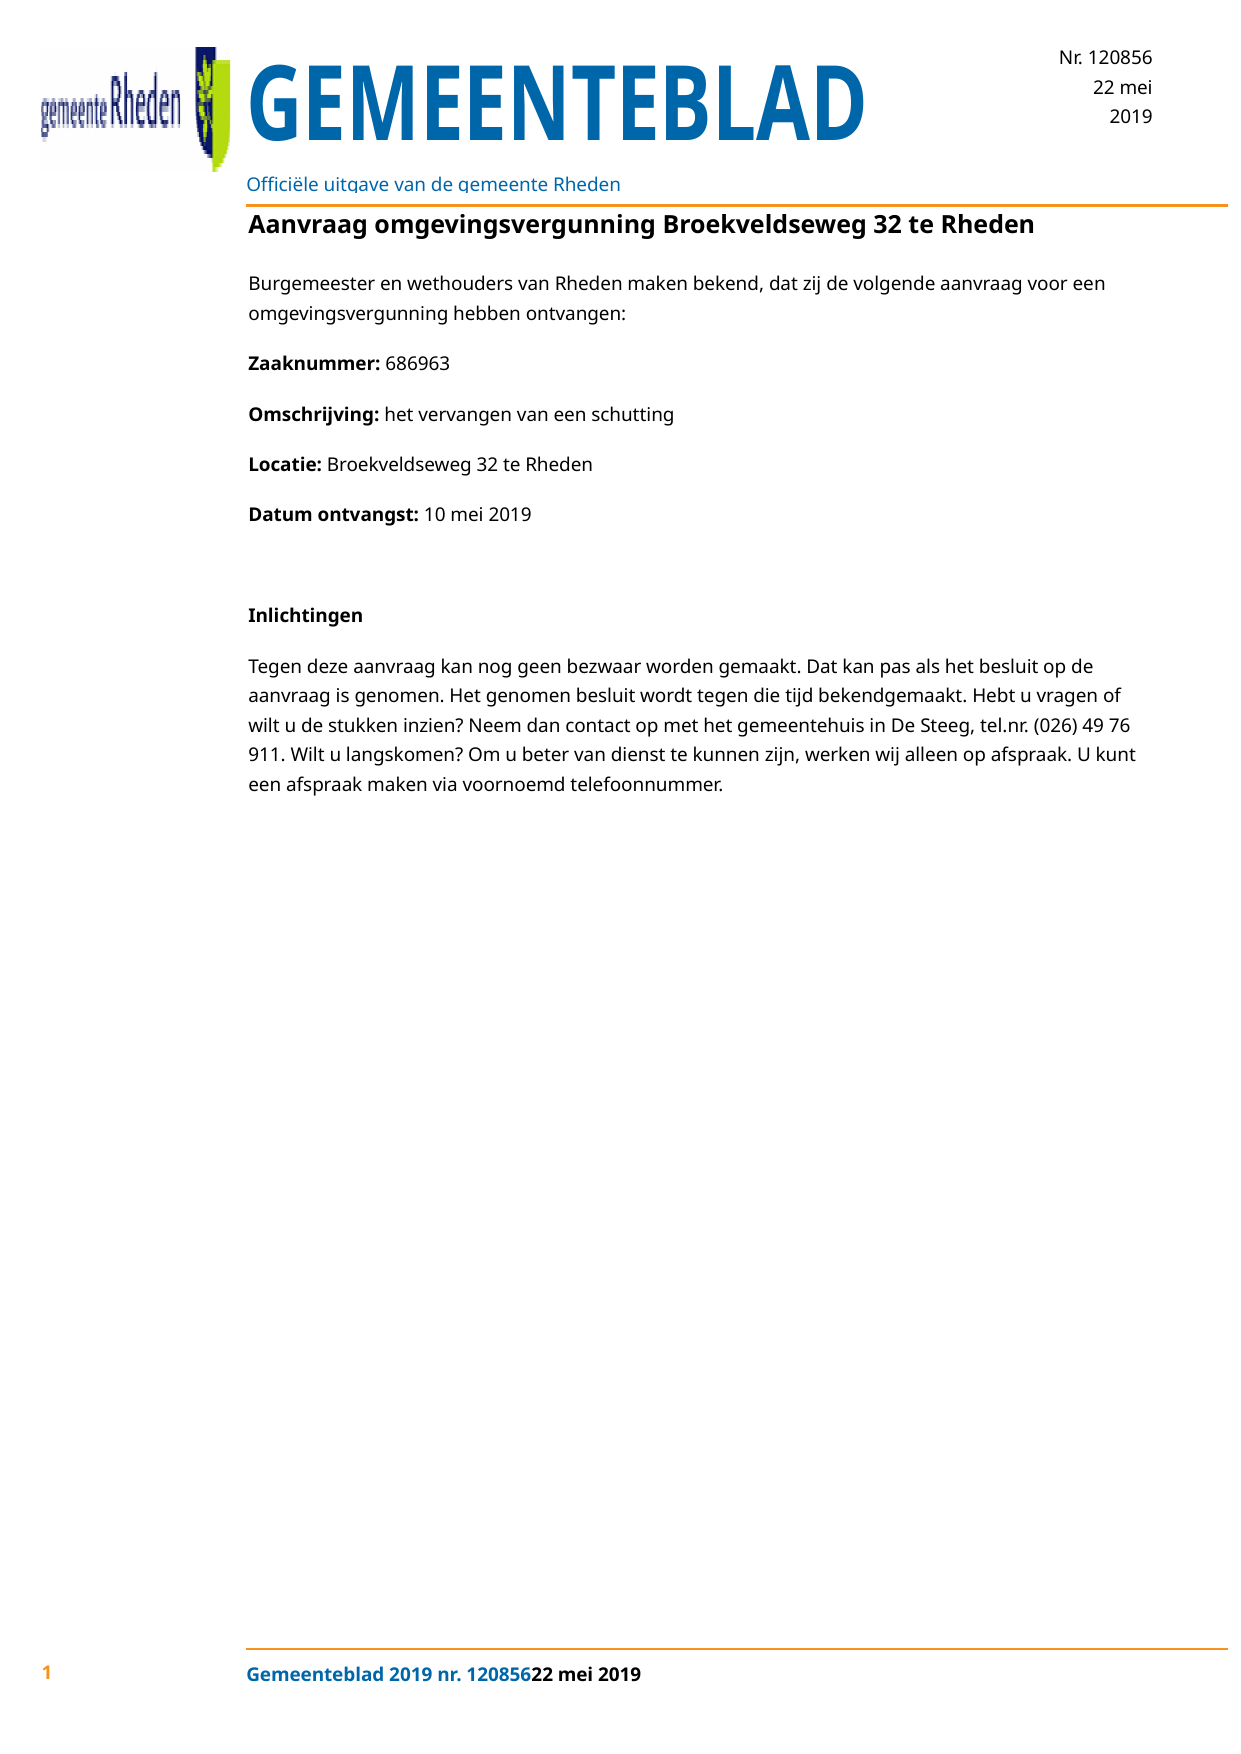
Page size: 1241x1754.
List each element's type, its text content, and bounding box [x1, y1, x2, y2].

text Burgemeester en wethouders van Rheden maken bekend, dat zij de volgende aanvraag voor een omgevingsvergunning hebben ontvangen: [248, 270, 1152, 326]
text Datum ontvangst: 10 mei 2019 [248, 502, 1152, 527]
text Locatie: Broekveldseweg 32 te Rheden [248, 451, 1152, 477]
text Omschrijving: het vervangen van een schutting [248, 401, 1152, 426]
picture [41, 47, 231, 172]
text Aanvraag omgevingsvergunning Broekveldseweg 32 te Rheden [248, 207, 1152, 241]
text Tegen deze aanvraag kan nog geen bezwaar worden gemaakt. Dat kan pas als het besluit op de aanvraag is genomen. Het genomen besluit wordt tegen die tijd bekendgemaakt. Hebt u vragen of wilt u de stukken inzien? Neem dan contact op met het gemeentehuis in De Steeg, tel.nr. (026) 49 76 911. Wilt u langskomen? Om u beter van dienst te kunnen zijn, werken wij alleen op afspraak. U kunt een afspraak maken via voornoemd telefoonnummer. [248, 653, 1152, 797]
text Zaaknummer: 686963 [248, 350, 1152, 376]
text Inlichtingen [248, 602, 1152, 628]
